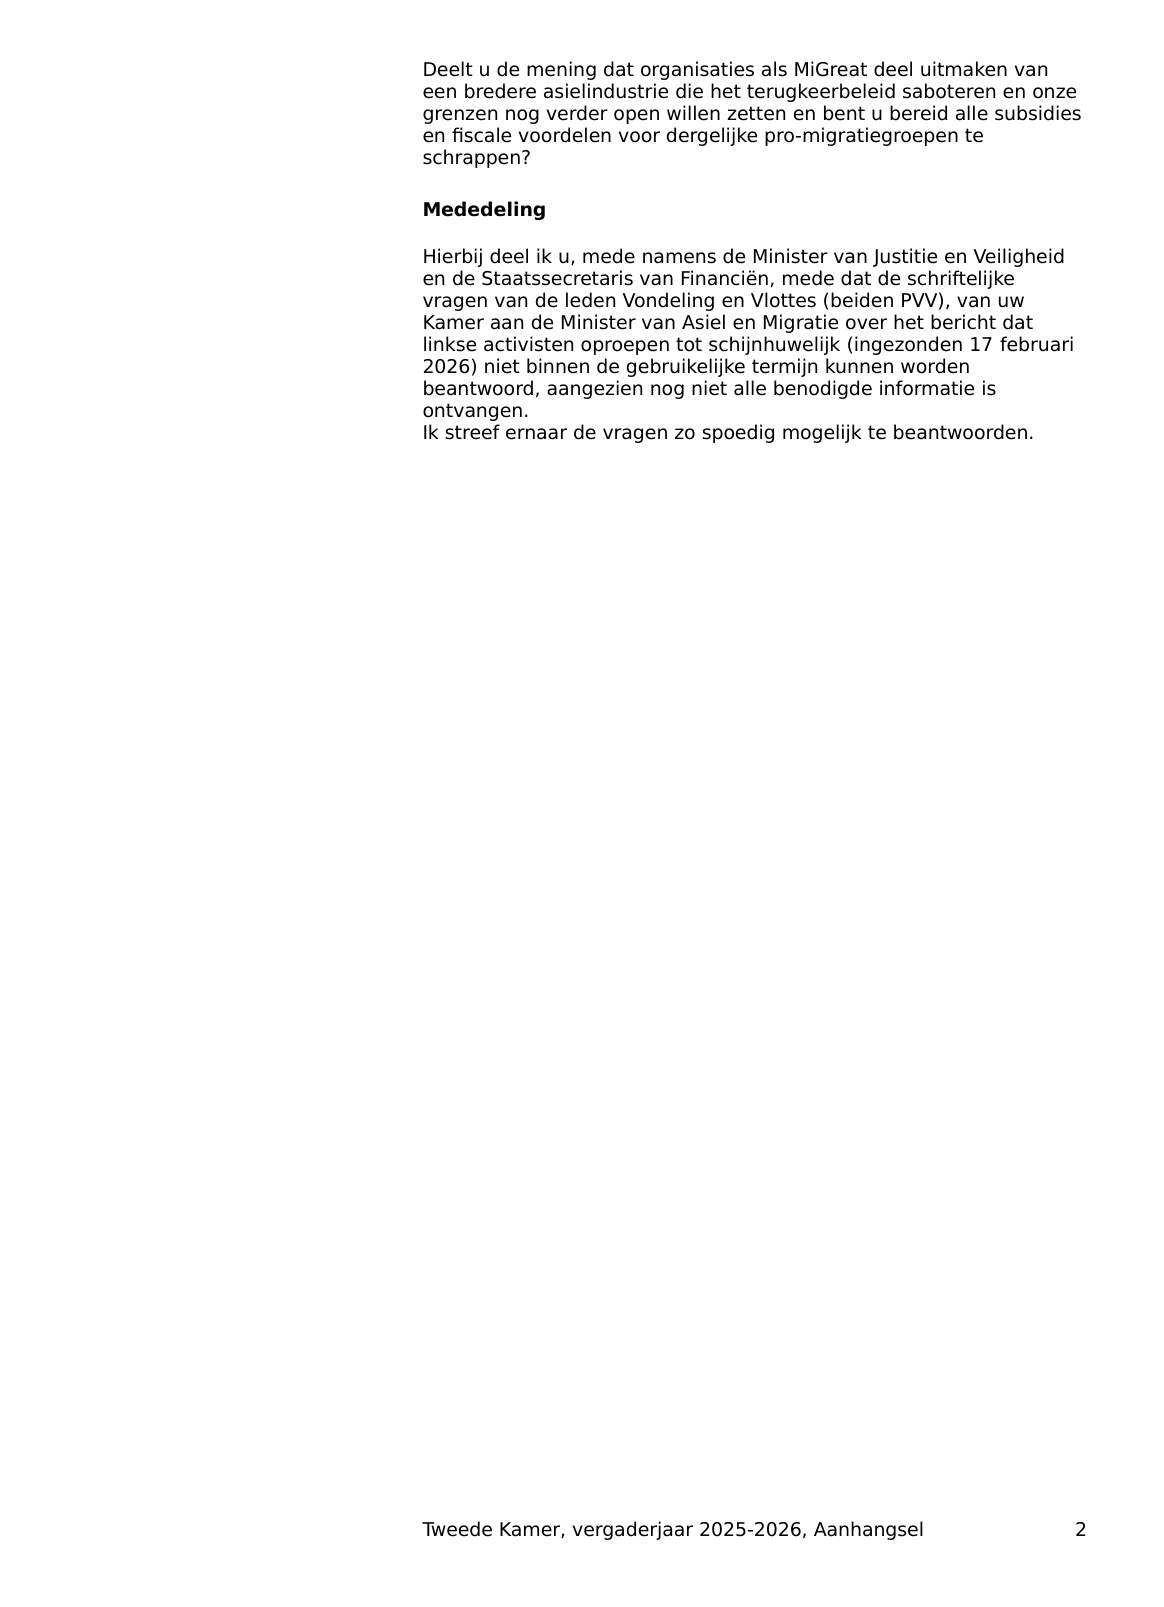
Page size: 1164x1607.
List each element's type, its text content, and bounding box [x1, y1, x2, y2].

text Deelt u de mening dat organisaties als MiGreat deel uitmaken van een bredere asielindustrie die het terugkeerbeleid saboteren en onze grenzen nog verder open willen zetten en bent u bereid alle subsidies en fiscale voordelen voor dergelijke pro-migratiegroepen te schrappen? [422, 59, 1087, 169]
text Hierbij deel ik u, mede namens de Minister van Justitie en Veiligheid en de Staatssecretaris van Financiën, mede dat de schriftelijke vragen van de leden Vondeling en Vlottes (beiden PVV), van uw Kamer aan de Minister van Asiel en Migratie over het bericht dat linkse activisten oproepen tot schijnhuwelijk (ingezonden 17 februari 2026) niet binnen de gebruikelijke termijn kunnen worden beantwoord, aangezien nog niet alle benodigde informatie is ontvangen. [422, 246, 1087, 422]
subtitle Mededeling [422, 199, 1087, 221]
text Ik streef ernaar de vragen zo spoedig mogelijk te beantwoorden. [422, 422, 1087, 444]
